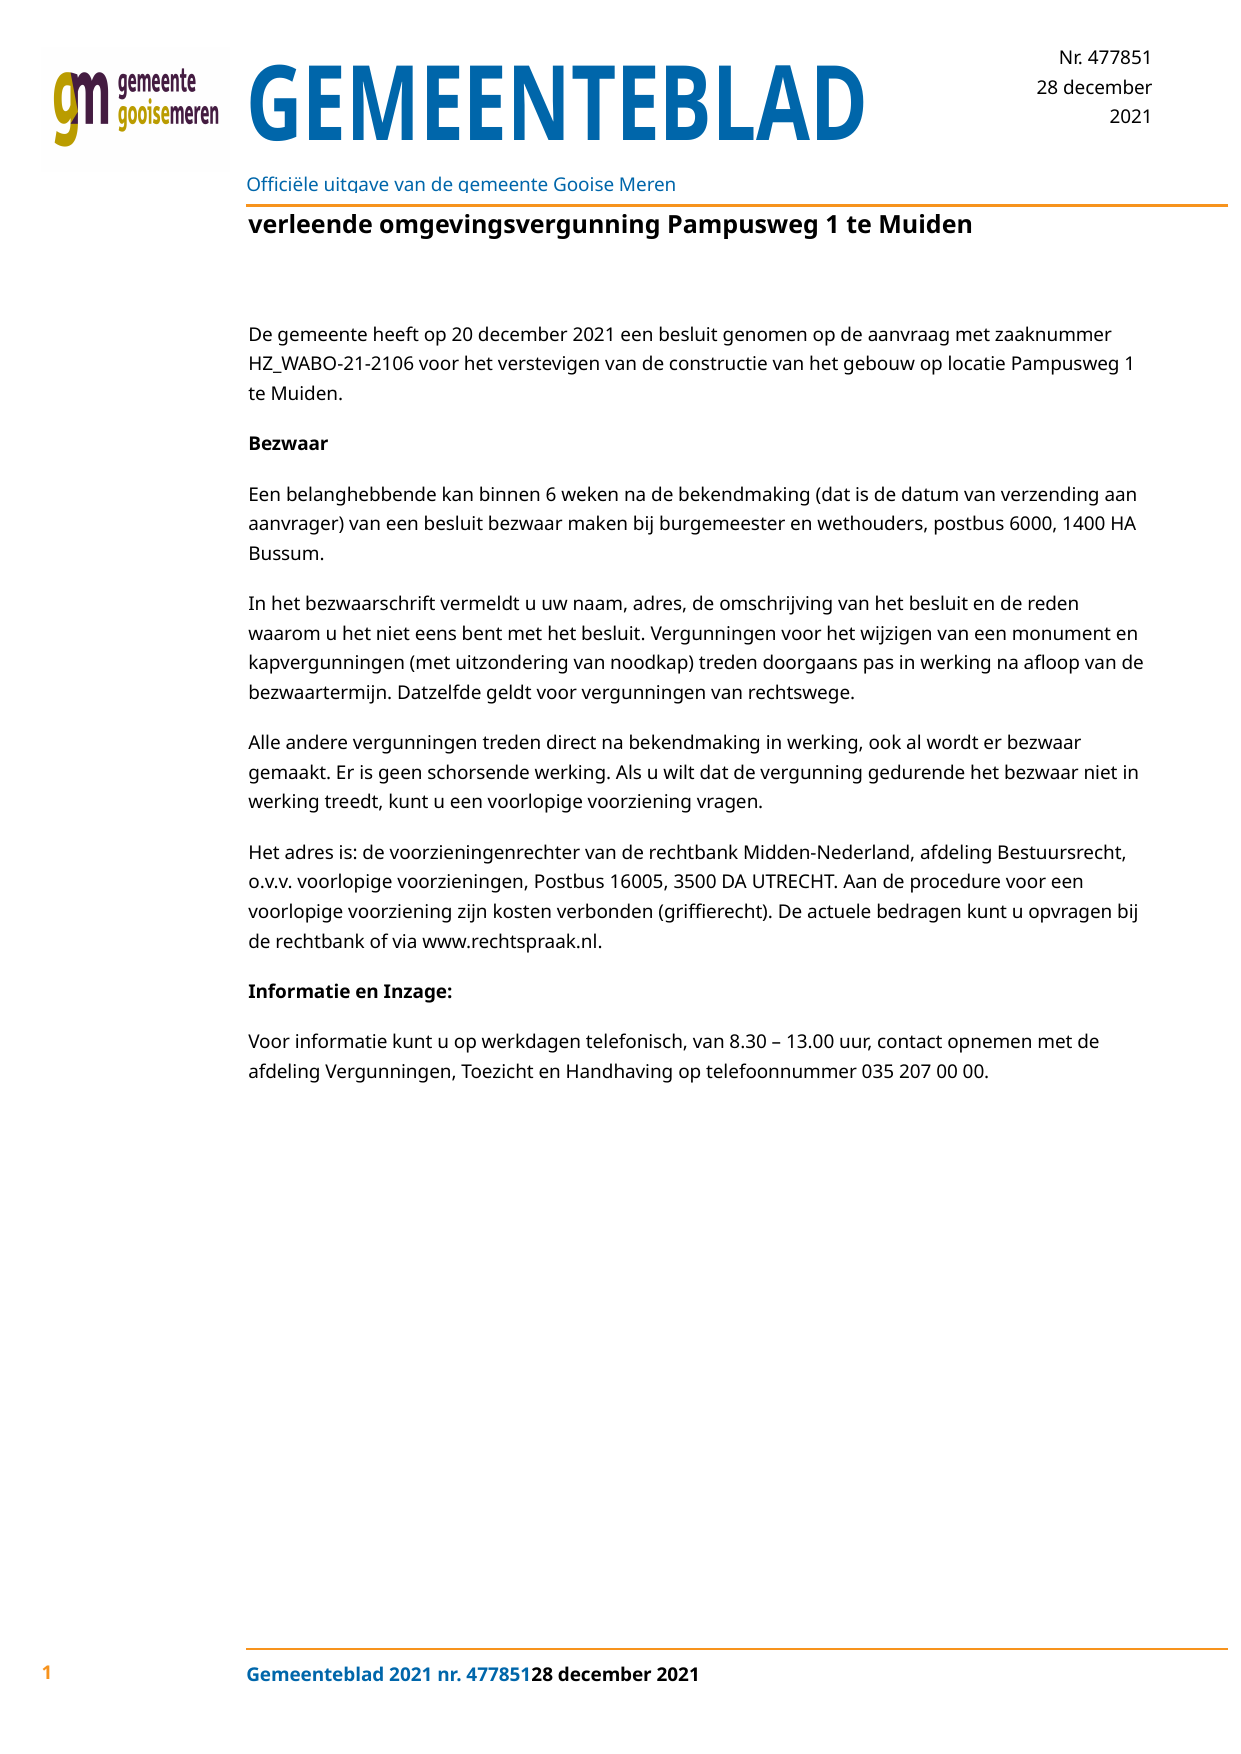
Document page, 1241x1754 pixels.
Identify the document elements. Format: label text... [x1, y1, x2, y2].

text Informatie en Inzage: [248, 978, 1152, 1004]
text Het adres is: de voorzieningenrechter van de rechtbank Midden-Nederland, afdeling Bestuursrecht, o.v.v. voorlopige voorzieningen, Postbus 16005, 3500 DA UTRECHT. Aan de procedure voor een voorlopige voorziening zijn kosten verbonden (griffierecht). De actuele bedragen kunt u opvragen bij de rechtbank of via www.rechtspraak.nl. [248, 839, 1152, 953]
picture [41, 47, 231, 172]
text In het bezwaarschrift vermeldt u uw naam, adres, de omschrijving van het besluit en de reden waarom u het niet eens bent met het besluit. Vergunningen voor het wijzigen van een monument en kapvergunningen (met uitzondering van noodkap) treden doorgaans pas in werking na afloop van de bezwaartermijn. Datzelfde geldt voor vergunningen van rechtswege. [248, 590, 1152, 705]
text Een belanghebbende kan binnen 6 weken na de bekendmaking (dat is de datum van verzending aan aanvrager) van een besluit bezwaar maken bij burgemeester en wethouders, postbus 6000, 1400 HA Bussum. [248, 481, 1152, 566]
text Alle andere vergunningen treden direct na bekendmaking in werking, ook al wordt er bezwaar gemaakt. Er is geen schorsende werking. Als u wilt dat de vergunning gedurende het bezwaar niet in werking treedt, kunt u een voorlopige voorziening vragen. [248, 729, 1152, 814]
text verleende omgevingsvergunning Pampusweg 1 te Muiden [248, 207, 1152, 241]
text Voor informatie kunt u op werkdagen telefonisch, van 8.30 – 13.00 uur, contact opnemen met de afdeling Vergunningen, Toezicht en Handhaving op telefoonnummer 035 207 00 00. [248, 1029, 1152, 1084]
text Bezwaar [248, 430, 1152, 456]
text De gemeente heeft op 20 december 2021 een besluit genomen op de aanvraag met zaaknummer HZ_WABO-21-2106 voor het verstevigen van de constructie van het gebouw op locatie Pampusweg 1 te Muiden. [248, 321, 1152, 406]
